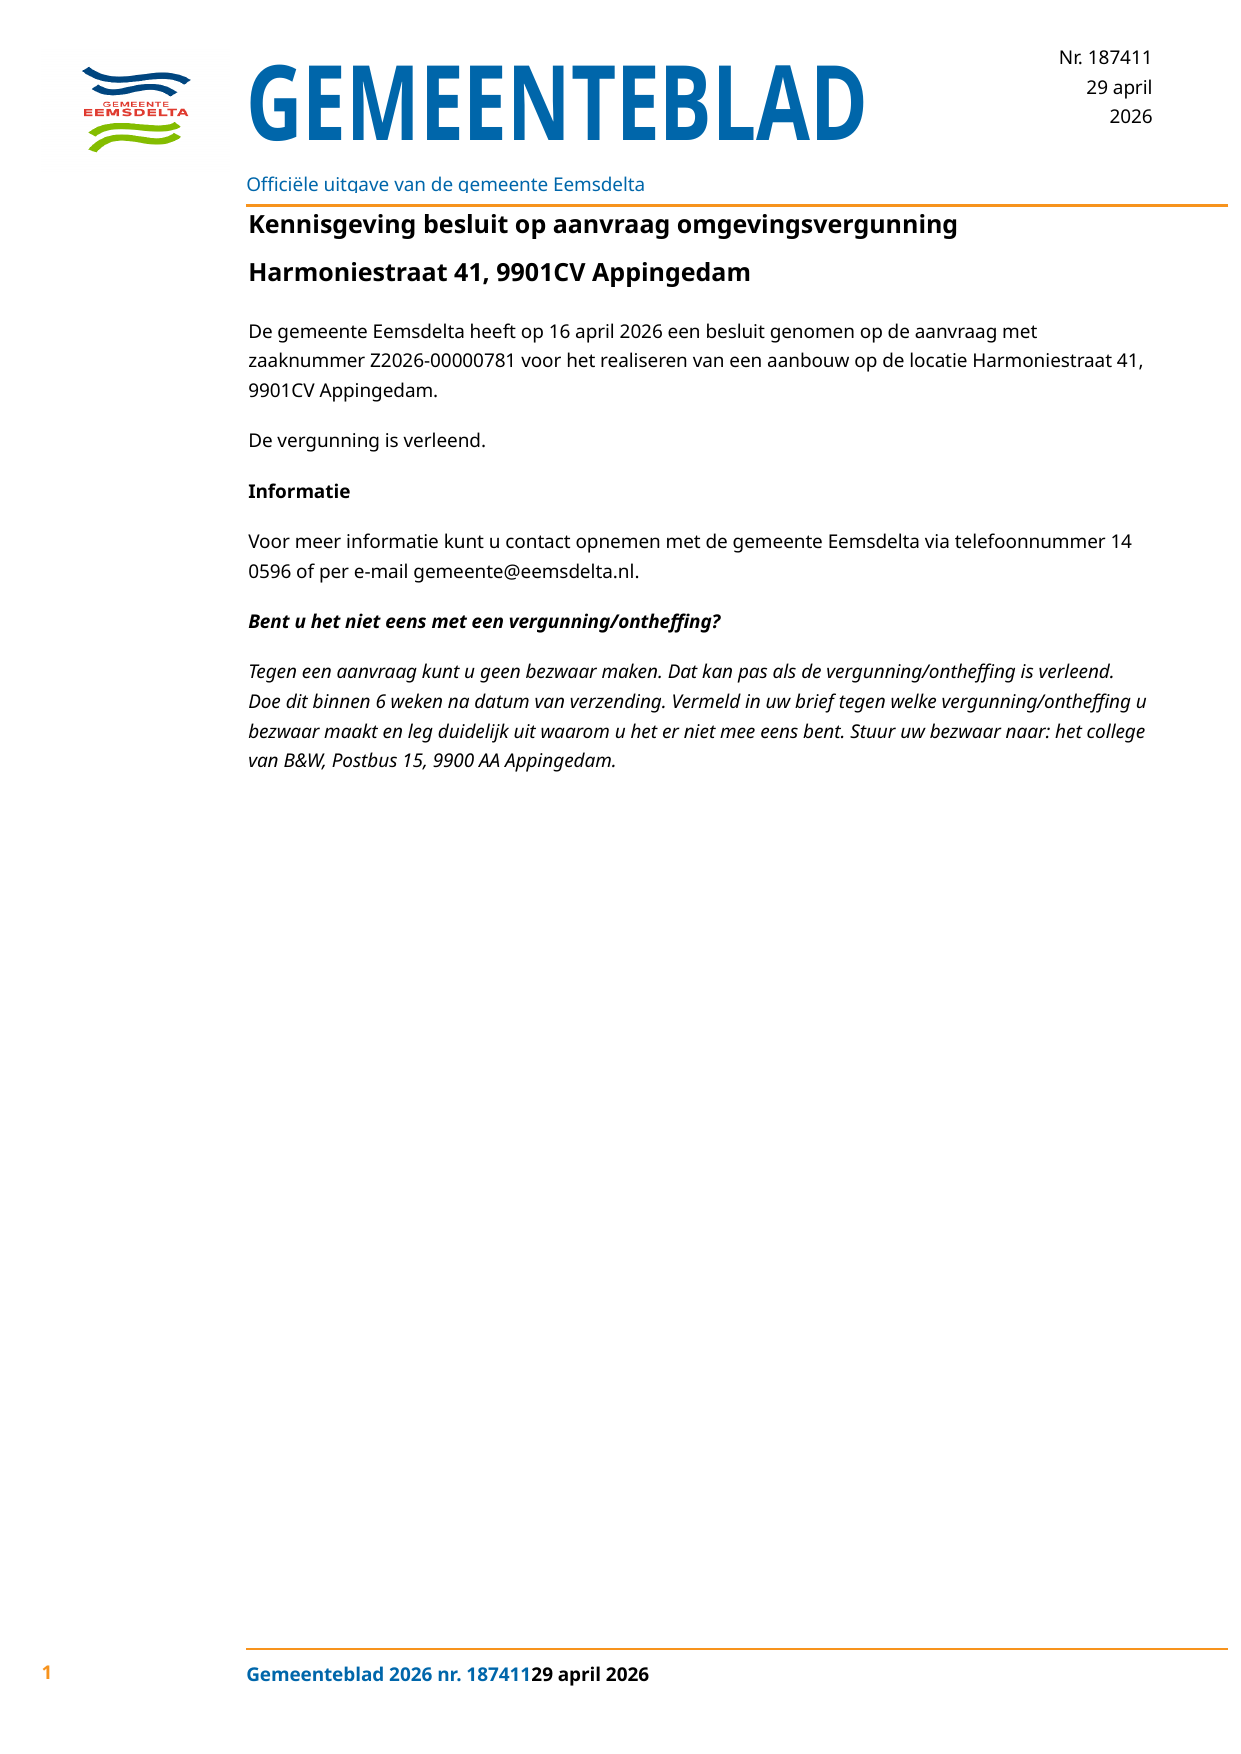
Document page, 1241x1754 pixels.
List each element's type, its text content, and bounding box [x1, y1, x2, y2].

text Bent u het niet eens met een vergunning/ontheffing? [248, 608, 1152, 634]
text De gemeente Eemsdelta heeft op 16 april 2026 een besluit genomen op de aanvraag met zaaknummer Z2026-00000781 voor het realiseren van een aanbouw op de locatie Harmoniestraat 41, 9901CV Appingedam. [248, 318, 1152, 403]
text Voor meer informatie kunt u contact opnemen met de gemeente Eemsdelta via telefoonnummer 14 0596 of per e-mail gemeente@eemsdelta.nl. [248, 528, 1152, 584]
text Tegen een aanvraag kunt u geen bezwaar maken. Dat kan pas als de vergunning/ontheffing is verleend. Doe dit binnen 6 weken na datum van verzending. Vermeld in uw brief tegen welke vergunning/ontheffing u bezwaar maakt en leg duidelijk uit waarom u het er niet mee eens bent. Stuur uw bezwaar naar: het college van B&W, Postbus 15, 9900 AA Appingedam. [248, 659, 1152, 773]
text De vergunning is verleend. [248, 427, 1152, 453]
picture [41, 47, 231, 172]
text Kennisgeving besluit op aanvraag omgevingsvergunning Harmoniestraat 41, 9901CV Appingedam [248, 207, 1152, 288]
text Informatie [248, 478, 1152, 504]
